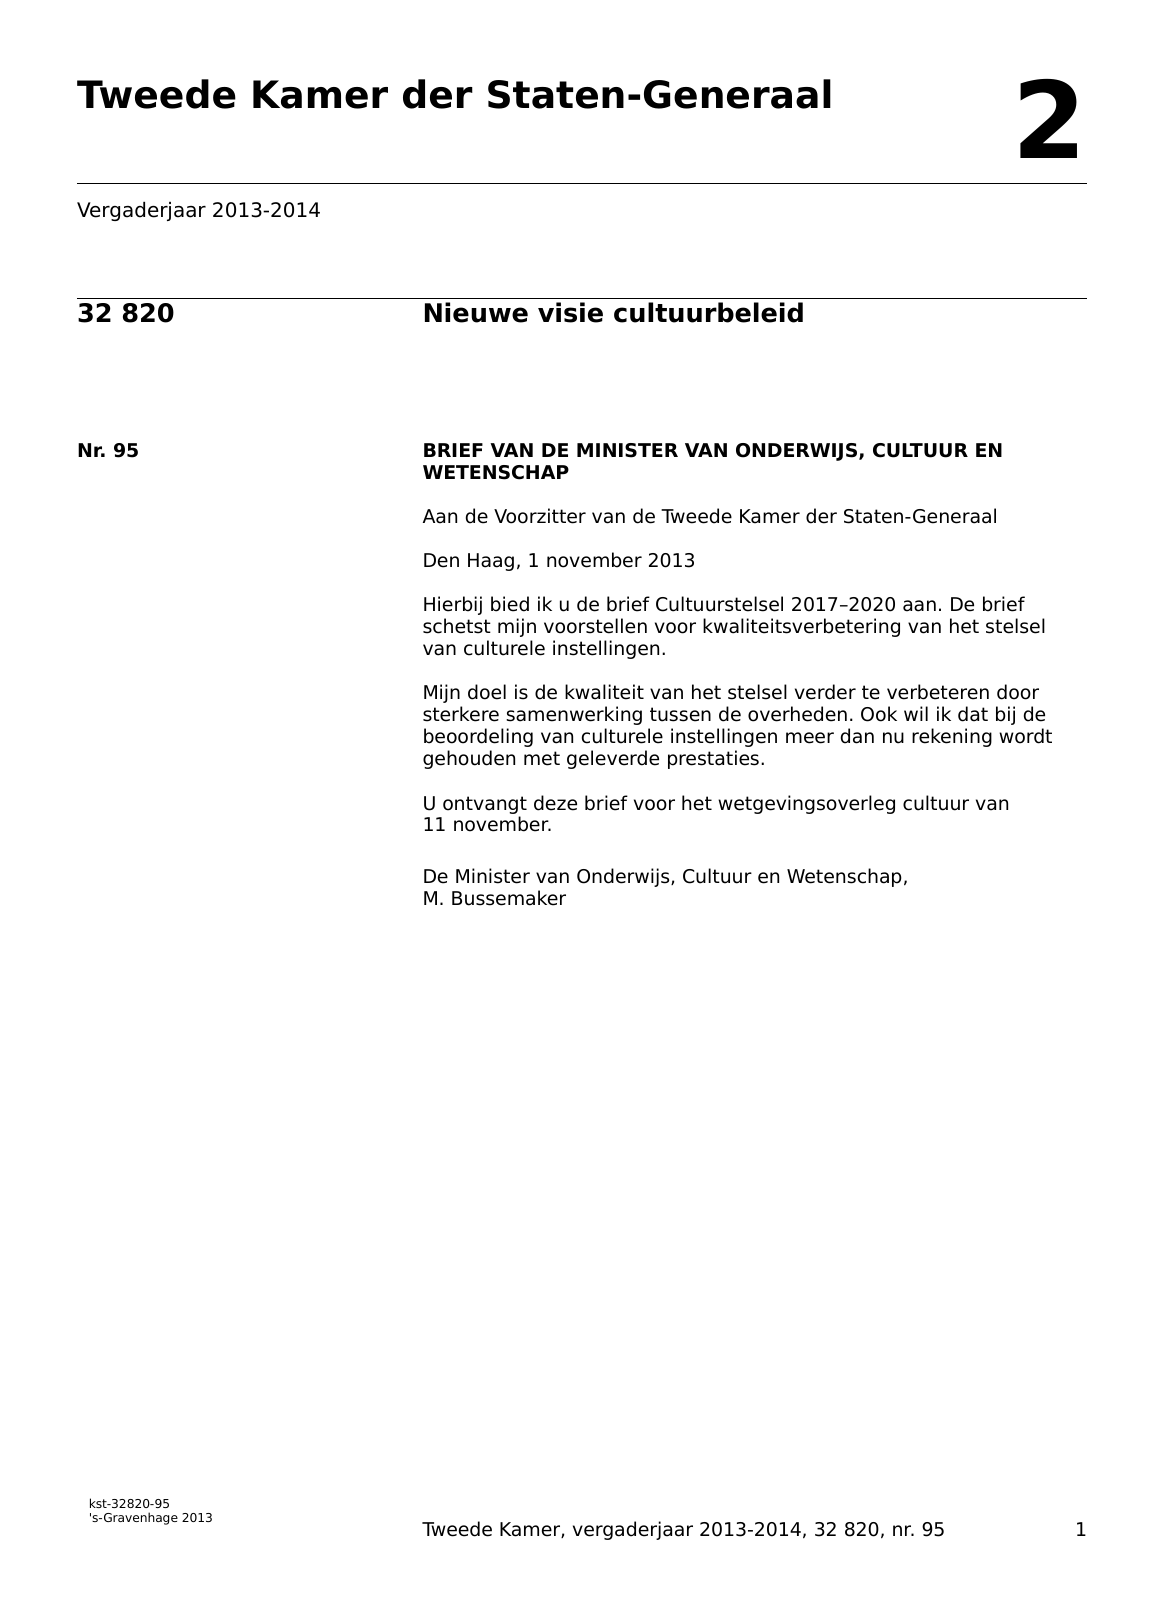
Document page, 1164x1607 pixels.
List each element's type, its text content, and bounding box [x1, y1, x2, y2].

text Mijn doel is de kwaliteit van het stelsel verder te verbeteren door sterkere samenwerking tussen de overheden. Ook wil ik dat bij de beoordeling van culturele instellingen meer dan nu rekening wordt gehouden met geleverde prestaties. [422, 682, 1087, 770]
table_header Tweede Kamer der Staten-Generaal [77, 59, 886, 183]
subtitle Nr. 95 BRIEF VAN DE MINISTER VAN ONDERWIJS, CULTUUR EN WETENSCHAP [77, 440, 1087, 484]
text De Minister van Onderwijs, Cultuur en Wetenschap, M. Bussemaker [422, 866, 1087, 910]
subtitle 32 820 Nieuwe visie cultuurbeleid [77, 299, 1087, 329]
table_cell Vergaderjaar 2013-2014 [77, 184, 1087, 298]
text 's-Gravenhage 2013 [88, 1511, 323, 1525]
table_header 2 [886, 59, 1087, 183]
text U ontvangt deze brief voor het wetgevingsoverleg cultuur van 11 november. [422, 792, 1087, 836]
text Hierbij bied ik u de brief Cultuurstelsel 2017–2020 aan. De brief schetst mijn voorstellen voor kwaliteitsverbetering van het stelsel van culturele instellingen. [422, 594, 1087, 660]
text kst-32820-95 [88, 1497, 323, 1511]
text Aan de Voorzitter van de Tweede Kamer der Staten-Generaal [422, 506, 1087, 528]
text Den Haag, 1 november 2013 [422, 550, 1087, 572]
